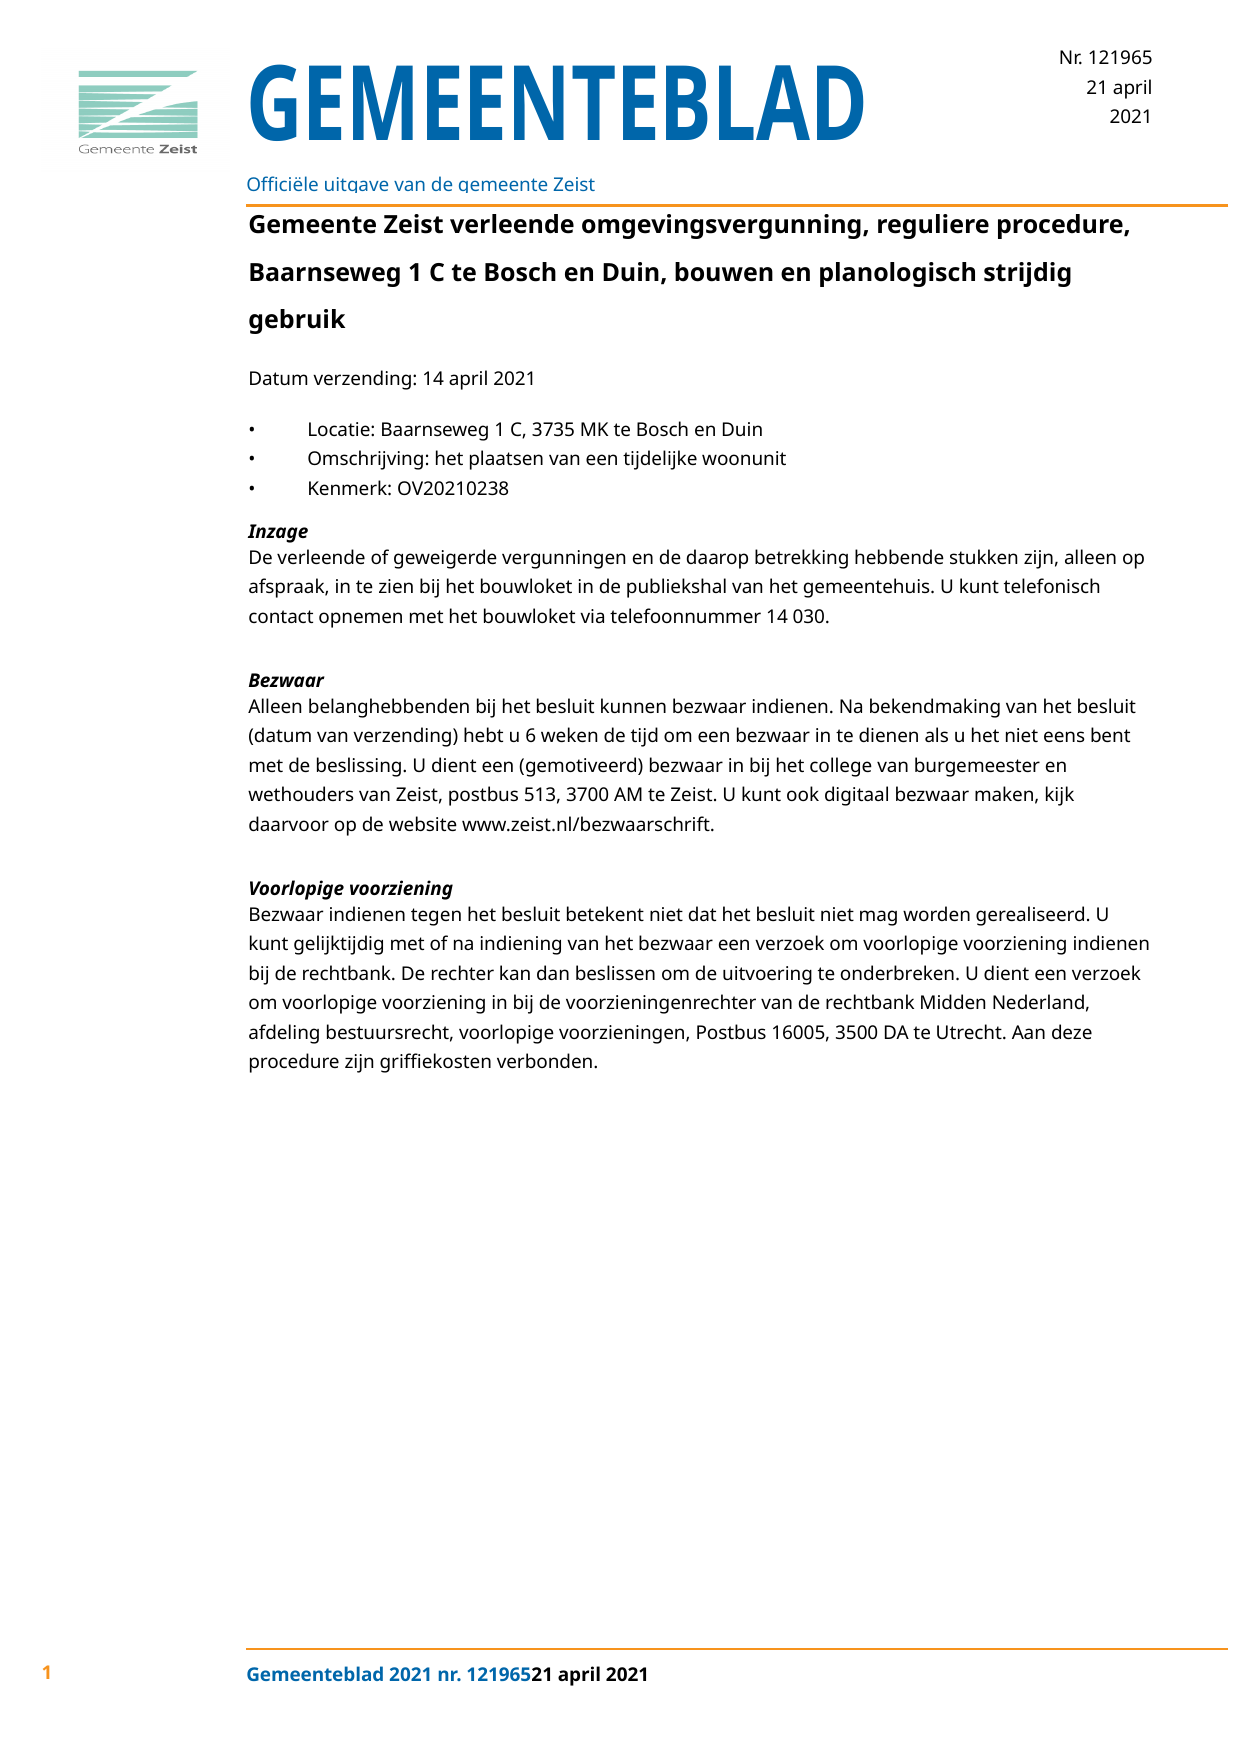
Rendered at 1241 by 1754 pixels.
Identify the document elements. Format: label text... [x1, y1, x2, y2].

list Kenmerk: OV20210238 [248, 475, 1152, 501]
text Bezwaar [248, 667, 1152, 693]
list Omschrijving: het plaatsen van een tijdelijke woonunit [248, 446, 1152, 471]
list Locatie: Baarnseweg 1 C, 3735 MK te Bosch en Duin [248, 416, 1152, 442]
text Alleen belanghebbenden bij het besluit kunnen bezwaar indienen. Na bekendmaking van het besluit (datum van verzending) hebt u 6 weken de tijd om een bezwaar in te dienen als u het niet eens bent met de beslissing. U dient een (gemotiveerd) bezwaar in bij het college van burgemeester en wethouders van Zeist, postbus 513, 3700 AM te Zeist. U kunt ook digitaal bezwaar maken, kijk daarvoor op de website www.zeist.nl/bezwaarschrift. [248, 693, 1152, 837]
text Voorlopige voorziening [248, 875, 1152, 901]
text Gemeente Zeist verleende omgevingsvergunning, reguliere procedure, Baarnseweg 1 C te Bosch en Duin, bouwen en planologisch strijdig gebruik [248, 207, 1152, 336]
text Inzage [248, 518, 1152, 544]
text Datum verzending: 14 april 2021 [248, 366, 1152, 391]
picture [41, 47, 231, 172]
text De verleende of geweigerde vergunningen en de daarop betrekking hebbende stukken zijn, alleen op afspraak, in te zien bij het bouwloket in de publiekshal van het gemeentehuis. U kunt telefonisch contact opnemen met het bouwloket via telefoonnummer 14 030. [248, 544, 1152, 629]
text Bezwaar indienen tegen het besluit betekent niet dat het besluit niet mag worden gerealiseerd. U kunt gelijktijdig met of na indiening van het bezwaar een verzoek om voorlopige voorziening indienen bij de rechtbank. De rechter kan dan beslissen om de uitvoering te onderbreken. U dient een verzoek om voorlopige voorziening in bij de voorzieningenrechter van de rechtbank Midden Nederland, afdeling bestuursrecht, voorlopige voorzieningen, Postbus 16005, 3500 DA te Utrecht. Aan deze procedure zijn griffiekosten verbonden. [248, 901, 1152, 1074]
